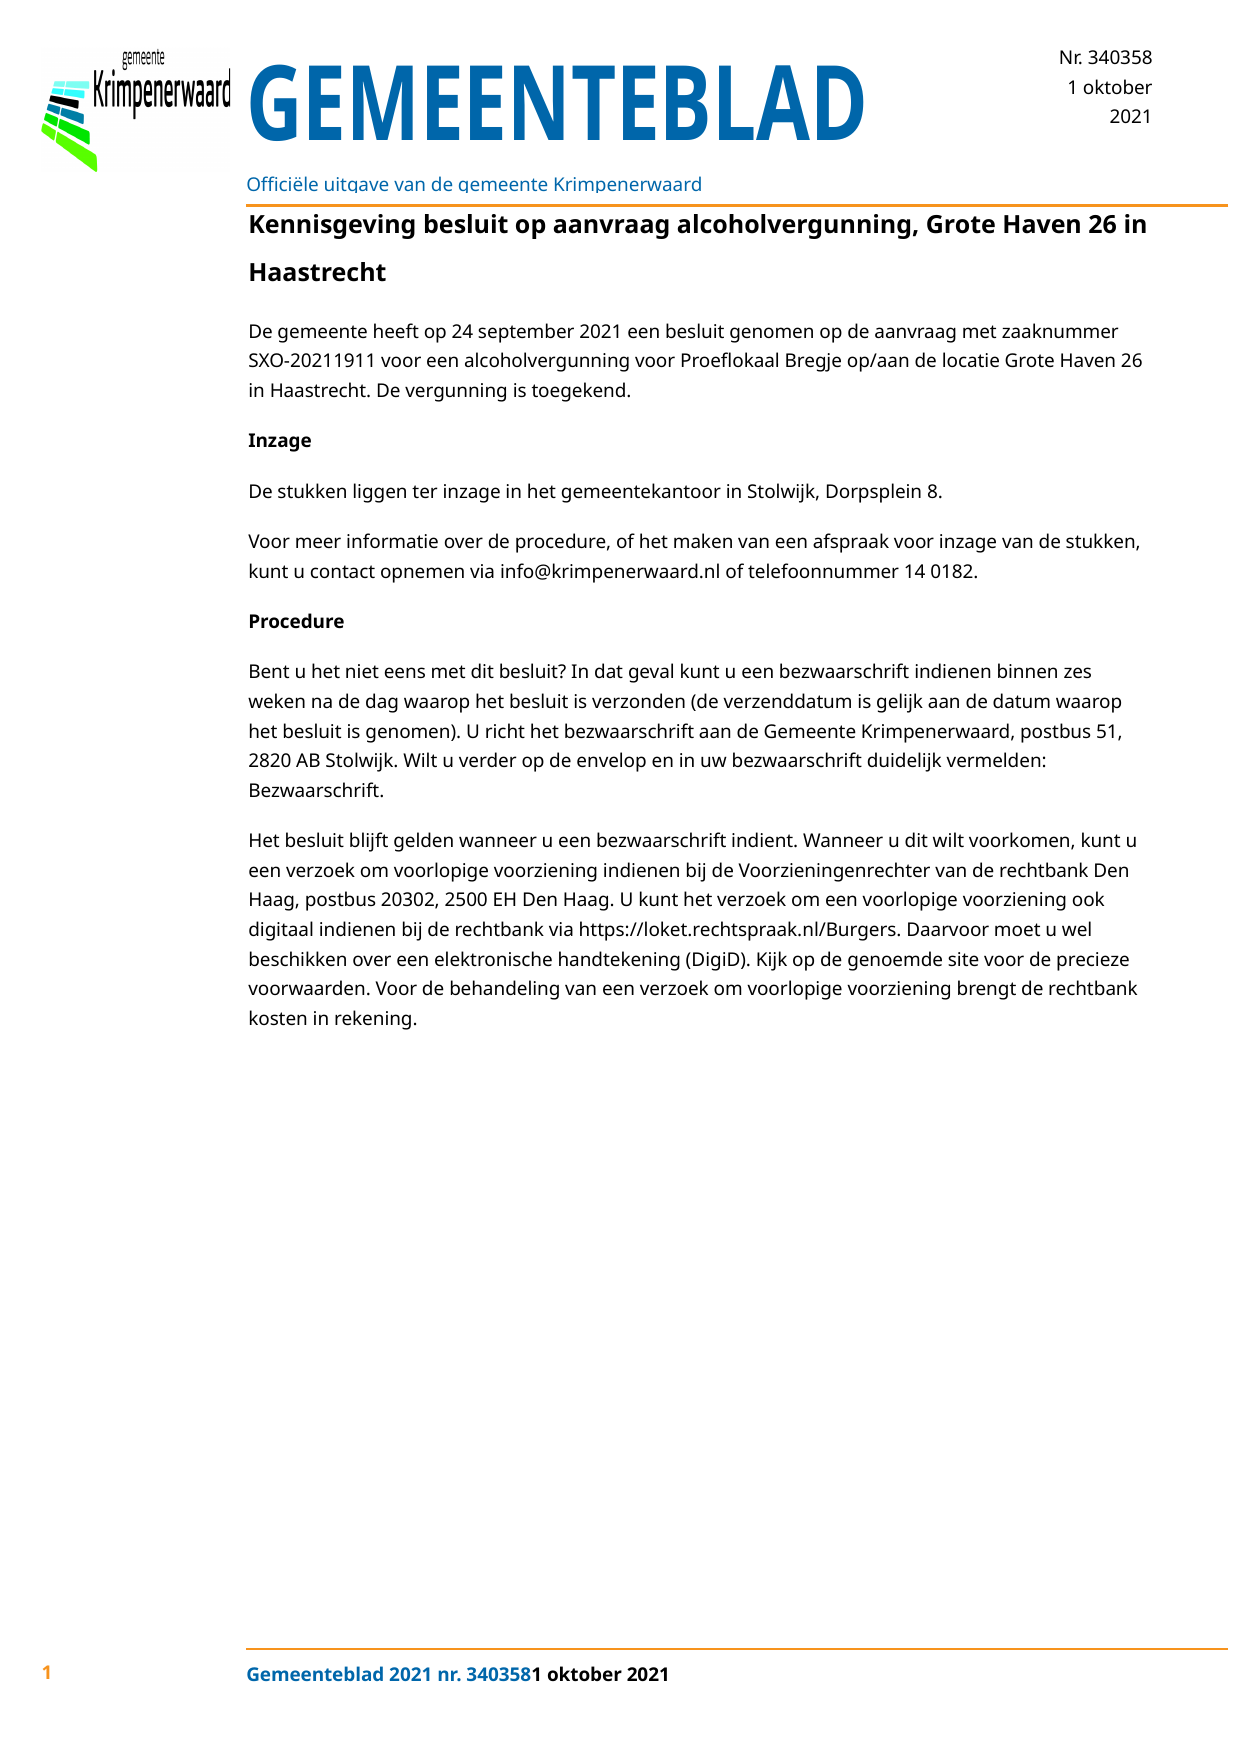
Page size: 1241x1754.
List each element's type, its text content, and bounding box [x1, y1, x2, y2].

text Bent u het niet eens met dit besluit? In dat geval kunt u een bezwaarschrift indienen binnen zes weken na de dag waarop het besluit is verzonden (de verzenddatum is gelijk aan de datum waarop het besluit is genomen). U richt het bezwaarschrift aan de Gemeente Krimpenerwaard, postbus 51, 2820 AB Stolwijk. Wilt u verder op de envelop en in uw bezwaarschrift duidelijk vermelden: Bezwaarschrift. [248, 659, 1152, 803]
text De gemeente heeft op 24 september 2021 een besluit genomen op de aanvraag met zaaknummer SXO-20211911 voor een alcoholvergunning voor Proeflokaal Bregje op/aan de locatie Grote Haven 26 in Haastrecht. De vergunning is toegekend. [248, 318, 1152, 403]
text Kennisgeving besluit op aanvraag alcoholvergunning, Grote Haven 26 in Haastrecht [248, 207, 1152, 288]
picture [41, 47, 231, 172]
text Voor meer informatie over de procedure, of het maken van een afspraak voor inzage van de stukken, kunt u contact opnemen via info@krimpenerwaard.nl of telefoonnummer 14 0182. [248, 528, 1152, 584]
text De stukken liggen ter inzage in het gemeentekantoor in Stolwijk, Dorpsplein 8. [248, 478, 1152, 504]
text Inzage [248, 427, 1152, 453]
text Het besluit blijft gelden wanneer u een bezwaarschrift indient. Wanneer u dit wilt voorkomen, kunt u een verzoek om voorlopige voorziening indienen bij de Voorzieningenrechter van de rechtbank Den Haag, postbus 20302, 2500 EH Den Haag. U kunt het verzoek om een voorlopige voorziening ook digitaal indienen bij de rechtbank via https://loket.rechtspraak.nl/Burgers. Daarvoor moet u wel beschikken over een elektronische handtekening (DigiD). Kijk op de genoemde site voor de precieze voorwaarden. Voor de behandeling van een verzoek om voorlopige voorziening brengt de rechtbank kosten in rekening. [248, 827, 1152, 1031]
text Procedure [248, 608, 1152, 634]
